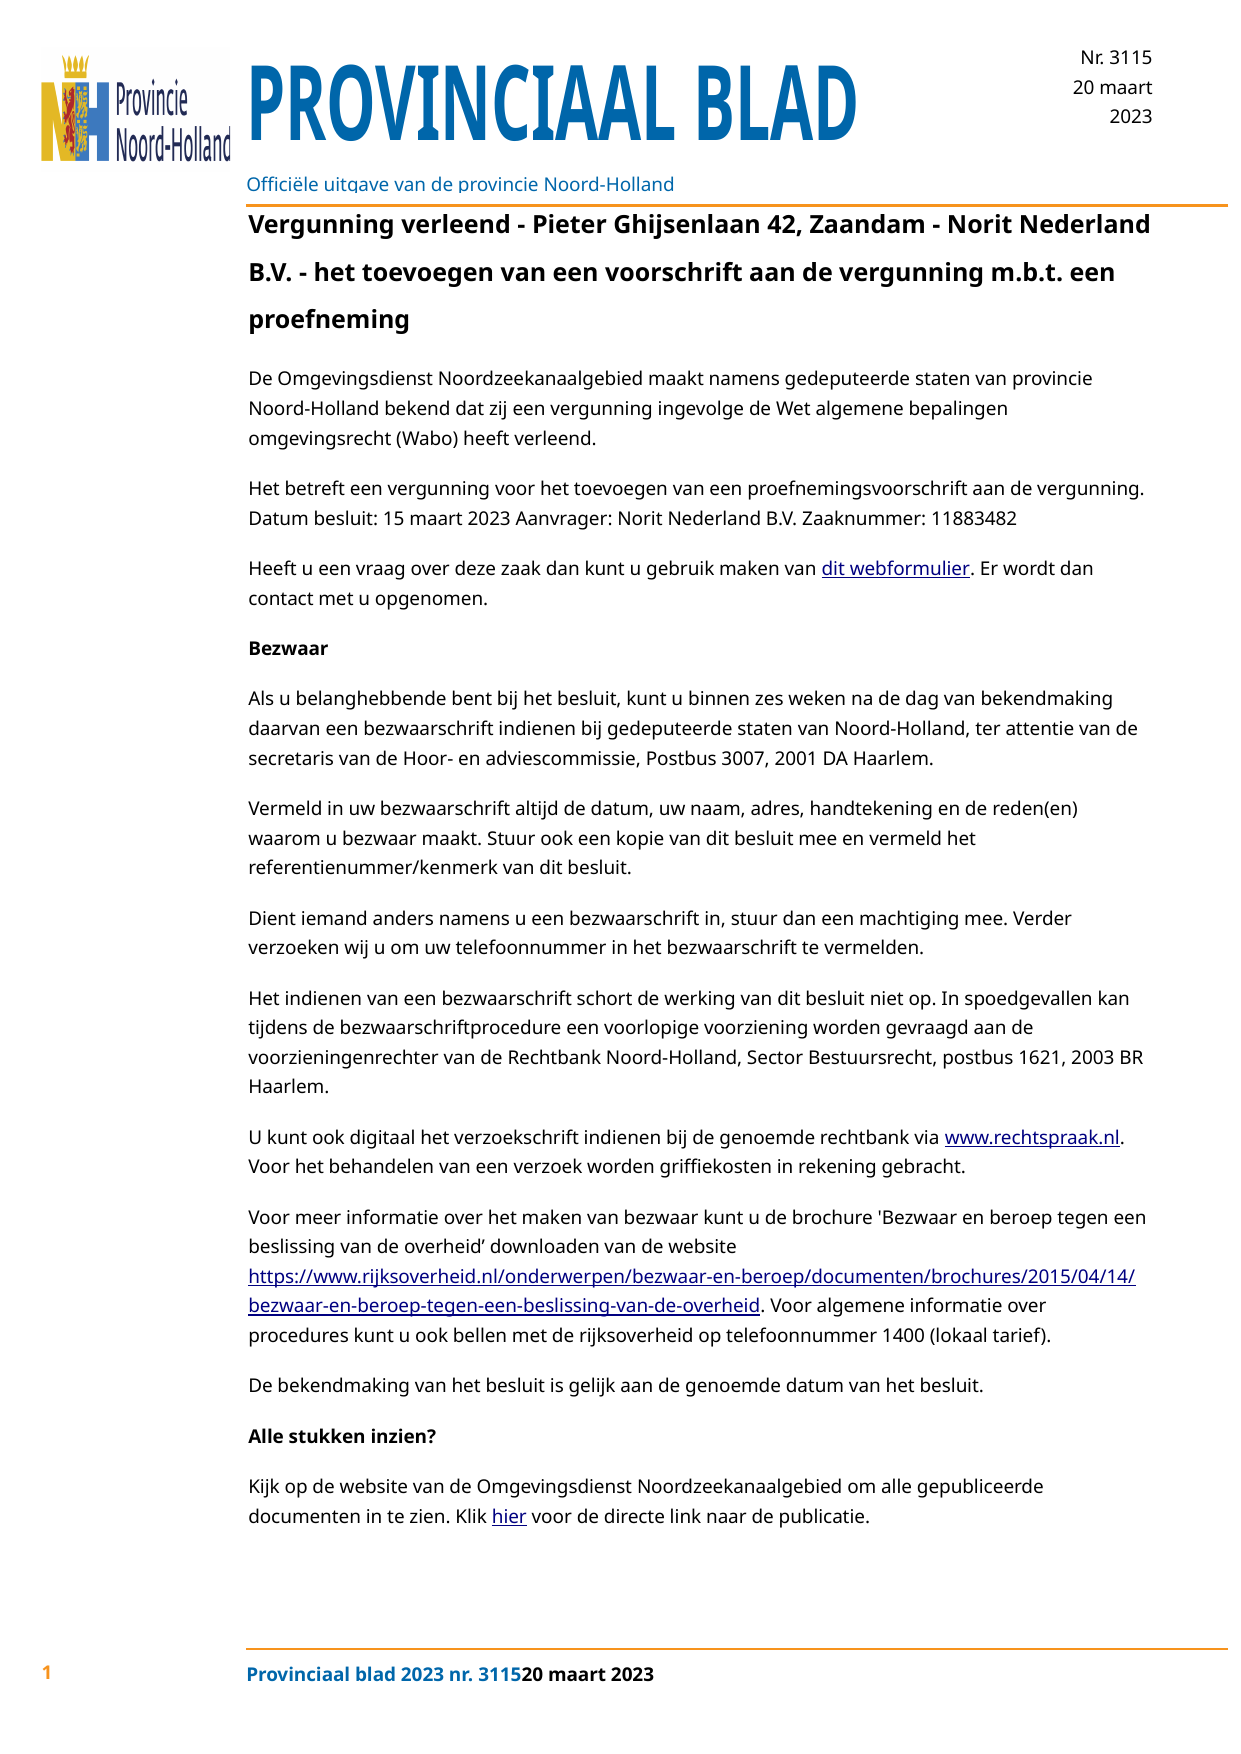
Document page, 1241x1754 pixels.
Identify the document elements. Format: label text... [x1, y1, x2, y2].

text Vermeld in uw bezwaarschrift altijd de datum, uw naam, adres, handtekening en de reden(en) waarom u bezwaar maakt. Stuur ook een kopie van dit besluit mee en vermeld het referentienummer/kenmerk van dit besluit. [248, 795, 1152, 880]
text U kunt ook digitaal het verzoekschrift indienen bij de genoemde rechtbank via www.rechtspraak.nl. Voor het behandelen van een verzoek worden griffiekosten in rekening gebracht. [248, 1124, 1152, 1179]
text Alle stukken inzien? [248, 1423, 1152, 1449]
text De bekendmaking van het besluit is gelijk aan de genoemde datum van het besluit. [248, 1373, 1152, 1398]
text Kijk op de website van de Omgevingsdienst Noordzeekanaalgebied om alle gepubliceerde documenten in te zien. Klik hier voor de directe link naar de publicatie. [248, 1473, 1152, 1529]
text Vergunning verleend - Pieter Ghijsenlaan 42, Zaandam - Norit Nederland B.V. - het toevoegen van een voorschrift aan de vergunning m.b.t. een proefneming [248, 207, 1152, 336]
picture [41, 47, 231, 172]
text Het betreft een vergunning voor het toevoegen van een proefnemingsvoorschrift aan de vergunning. Datum besluit: 15 maart 2023 Aanvrager: Norit Nederland B.V. Zaaknummer: 11883482 [248, 475, 1152, 530]
text Het indienen van een bezwaarschrift schort de werking van dit besluit niet op. In spoedgevallen kan tijdens de bezwaarschriftprocedure een voorlopige voorziening worden gevraagd aan de voorzieningenrechter van de Rechtbank Noord-Holland, Sector Bestuursrecht, postbus 1621, 2003 BR Haarlem. [248, 985, 1152, 1099]
text Dient iemand anders namens u een bezwaarschrift in, stuur dan een machtiging mee. Verder verzoeken wij u om uw telefoonnummer in het bezwaarschrift te vermelden. [248, 905, 1152, 960]
text Bezwaar [248, 635, 1152, 661]
text Voor meer informatie over het maken van bezwaar kunt u de brochure 'Bezwaar en beroep tegen een beslissing van de overheid’ downloaden van de website https://www.rijksoverheid.nl/onderwerpen/bezwaar-en-beroep/documenten/brochures/2015/04/14/bezwaar-en-beroep-tegen-een-beslissing-van-de-overheid. Voor algemene informatie over procedures kunt u ook bellen met de rijksoverheid op telefoonnummer 1400 (lokaal tarief). [248, 1204, 1152, 1348]
text De Omgevingsdienst Noordzeekanaalgebied maakt namens gedeputeerde staten van provincie Noord-Holland bekend dat zij een vergunning ingevolge de Wet algemene bepalingen omgevingsrecht (Wabo) heeft verleend. [248, 366, 1152, 450]
text Als u belanghebbende bent bij het besluit, kunt u binnen zes weken na de dag van bekendmaking daarvan een bezwaarschrift indienen bij gedeputeerde staten van Noord-Holland, ter attentie van de secretaris van de Hoor- en adviescommissie, Postbus 3007, 2001 DA Haarlem. [248, 686, 1152, 770]
text Heeft u een vraag over deze zaak dan kunt u gebruik maken van dit webformulier. Er wordt dan contact met u opgenomen. [248, 555, 1152, 610]
